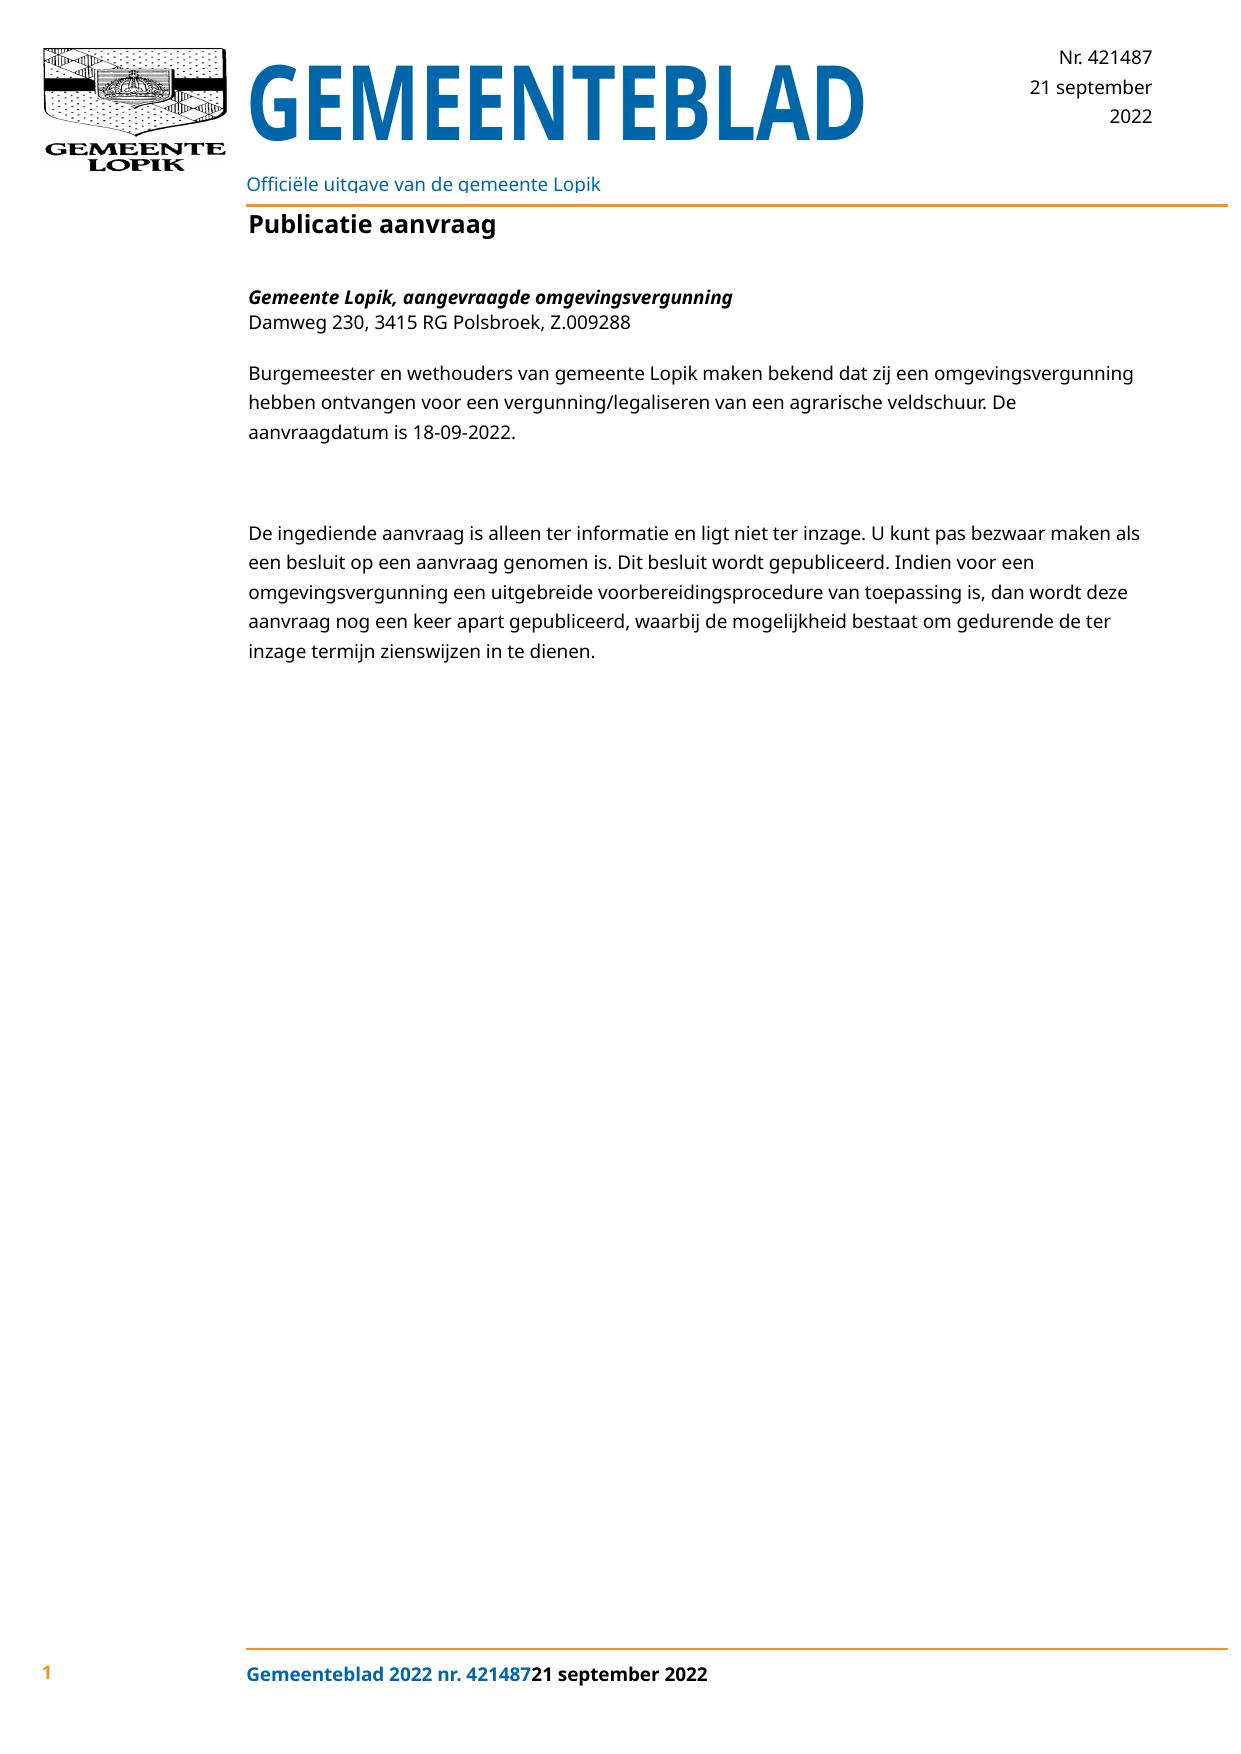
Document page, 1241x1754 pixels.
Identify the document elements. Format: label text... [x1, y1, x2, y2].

text De ingediende aanvraag is alleen ter informatie en ligt niet ter inzage. U kunt pas bezwaar maken als een besluit op een aanvraag genomen is. Dit besluit wordt gepubliceerd. Indien voor een omgevingsvergunning een uitgebreide voorbereidingsprocedure van toepassing is, dan wordt deze aanvraag nog een keer apart gepubliceerd, waarbij de mogelijkheid bestaat om gedurende de ter inzage termijn zienswijzen in te dienen. [248, 520, 1152, 664]
text Gemeente Lopik, aangevraagde omgevingsvergunning [248, 284, 1152, 309]
text Damweg 230, 3415 RG Polsbroek, Z.009288 [248, 309, 1152, 335]
picture [41, 47, 231, 172]
text Publicatie aanvraag [248, 207, 1152, 241]
text Burgemeester en wethouders van gemeente Lopik maken bekend dat zij een omgevingsvergunning hebben ontvangen voor een vergunning/legaliseren van een agrarische veldschuur. De aanvraagdatum is 18-09-2022. [248, 360, 1152, 445]
